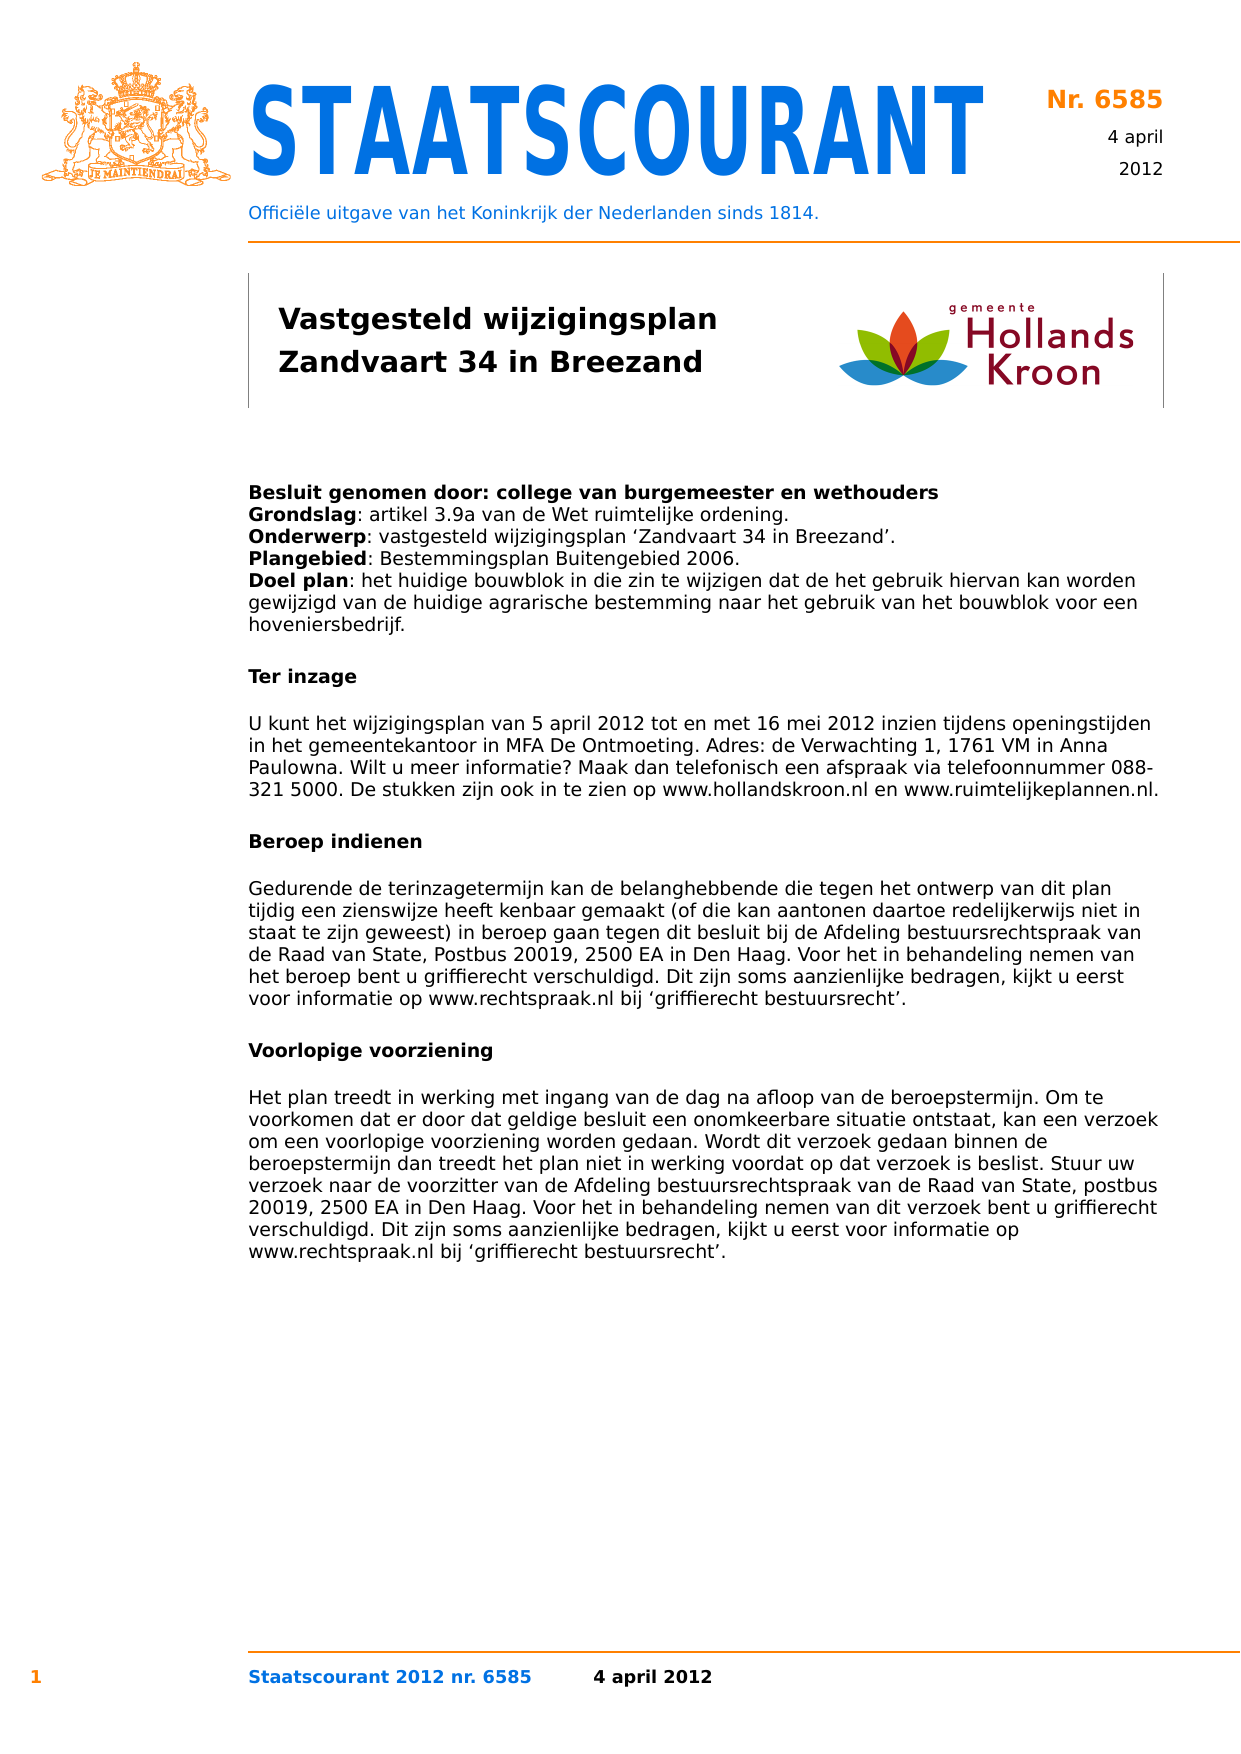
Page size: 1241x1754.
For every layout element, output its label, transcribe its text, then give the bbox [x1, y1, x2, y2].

text Het plan treedt in werking met ingang van de dag na afloop van de beroepstermijn. Om te voorkomen dat er door dat geldige besluit een onomkeerbare situatie ontstaat, kan een verzoek om een voorlopige voorziening worden gedaan. Wordt dit verzoek gedaan binnen de beroepstermijn dan treedt het plan niet in werking voordat op dat verzoek is beslist. Stuur uw verzoek naar de voorzitter van de Afdeling bestuursrechtspraak van de Raad van State, postbus 20019, 2500 EA in Den Haag. Voor het in behandeling nemen van dit verzoek bent u griffierecht verschuldigd. Dit zijn soms aanzienlijke bedragen, kijkt u eerst voor informatie op www.rechtspraak.nl bij ‘griffierecht bestuursrecht’. [248, 1087, 1163, 1263]
picture [838, 302, 1134, 386]
text Gedurende de terinzagetermijn kan de belanghebbende die tegen het ontwerp van dit plan tijdig een zienswijze heeft kenbaar gemaakt (of die kan aantonen daartoe redelijkerwijs niet in staat te zijn geweest) in beroep gaan tegen dit besluit bij de Afdeling bestuursrechtspraak van de Raad van State, Postbus 20019, 2500 EA in Den Haag. Voor het in behandeling nemen van het beroep bent u griffierecht verschuldigd. Dit zijn soms aanzienlijke bedragen, kijkt u eerst voor informatie op www.rechtspraak.nl bij ‘griffierecht bestuursrecht’. [248, 878, 1163, 1010]
subtitle Voorlopige voorziening [248, 1040, 1163, 1062]
table_cell 4 april [998, 121, 1240, 153]
text U kunt het wijzigingsplan van 5 april 2012 tot en met 16 mei 2012 inzien tijdens openingstijden in het gemeentekantoor in MFA De Ontmoeting. Adres: de Verwachting 1, 1761 VM in Anna Paulowna. Wilt u meer informatie? Maak dan telefonisch een afspraak via telefoonnummer 088-321 5000. De stukken zijn ook in te zien op www.hollandskroon.nl en www.ruimtelijkeplannen.nl. [248, 713, 1163, 801]
table_header [25, 62, 248, 241]
picture [41, 62, 231, 186]
text Grondslag: artikel 3.9a van de Wet ruimtelijke ordening. [248, 504, 1163, 526]
subtitle Vastgesteld wijzigingsplan Zandvaart 34 in Breezand [249, 273, 1163, 408]
table_header STAATSCOURANT [248, 62, 998, 203]
table_cell 2012 [998, 153, 1240, 203]
subtitle Ter inzage [248, 666, 1163, 688]
table_cell Officiële uitgave van het Koninkrijk der Nederlanden sinds 1814. [248, 203, 1240, 241]
table_header Nr. 6585 [998, 62, 1240, 121]
text Besluit genomen door: college van burgemeester en wethouders [248, 482, 1163, 504]
text Plangebied: Bestemmingsplan Buitengebied 2006. [248, 548, 1163, 570]
text Doel plan: het huidige bouwblok in die zin te wijzigen dat de het gebruik hiervan kan worden gewijzigd van de huidige agrarische bestemming naar het gebruik van het bouwblok voor een hoveniersbedrijf. [248, 570, 1163, 636]
text Onderwerp: vastgesteld wijzigingsplan ‘Zandvaart 34 in Breezand’. [248, 526, 1163, 548]
subtitle Beroep indienen [248, 831, 1163, 853]
